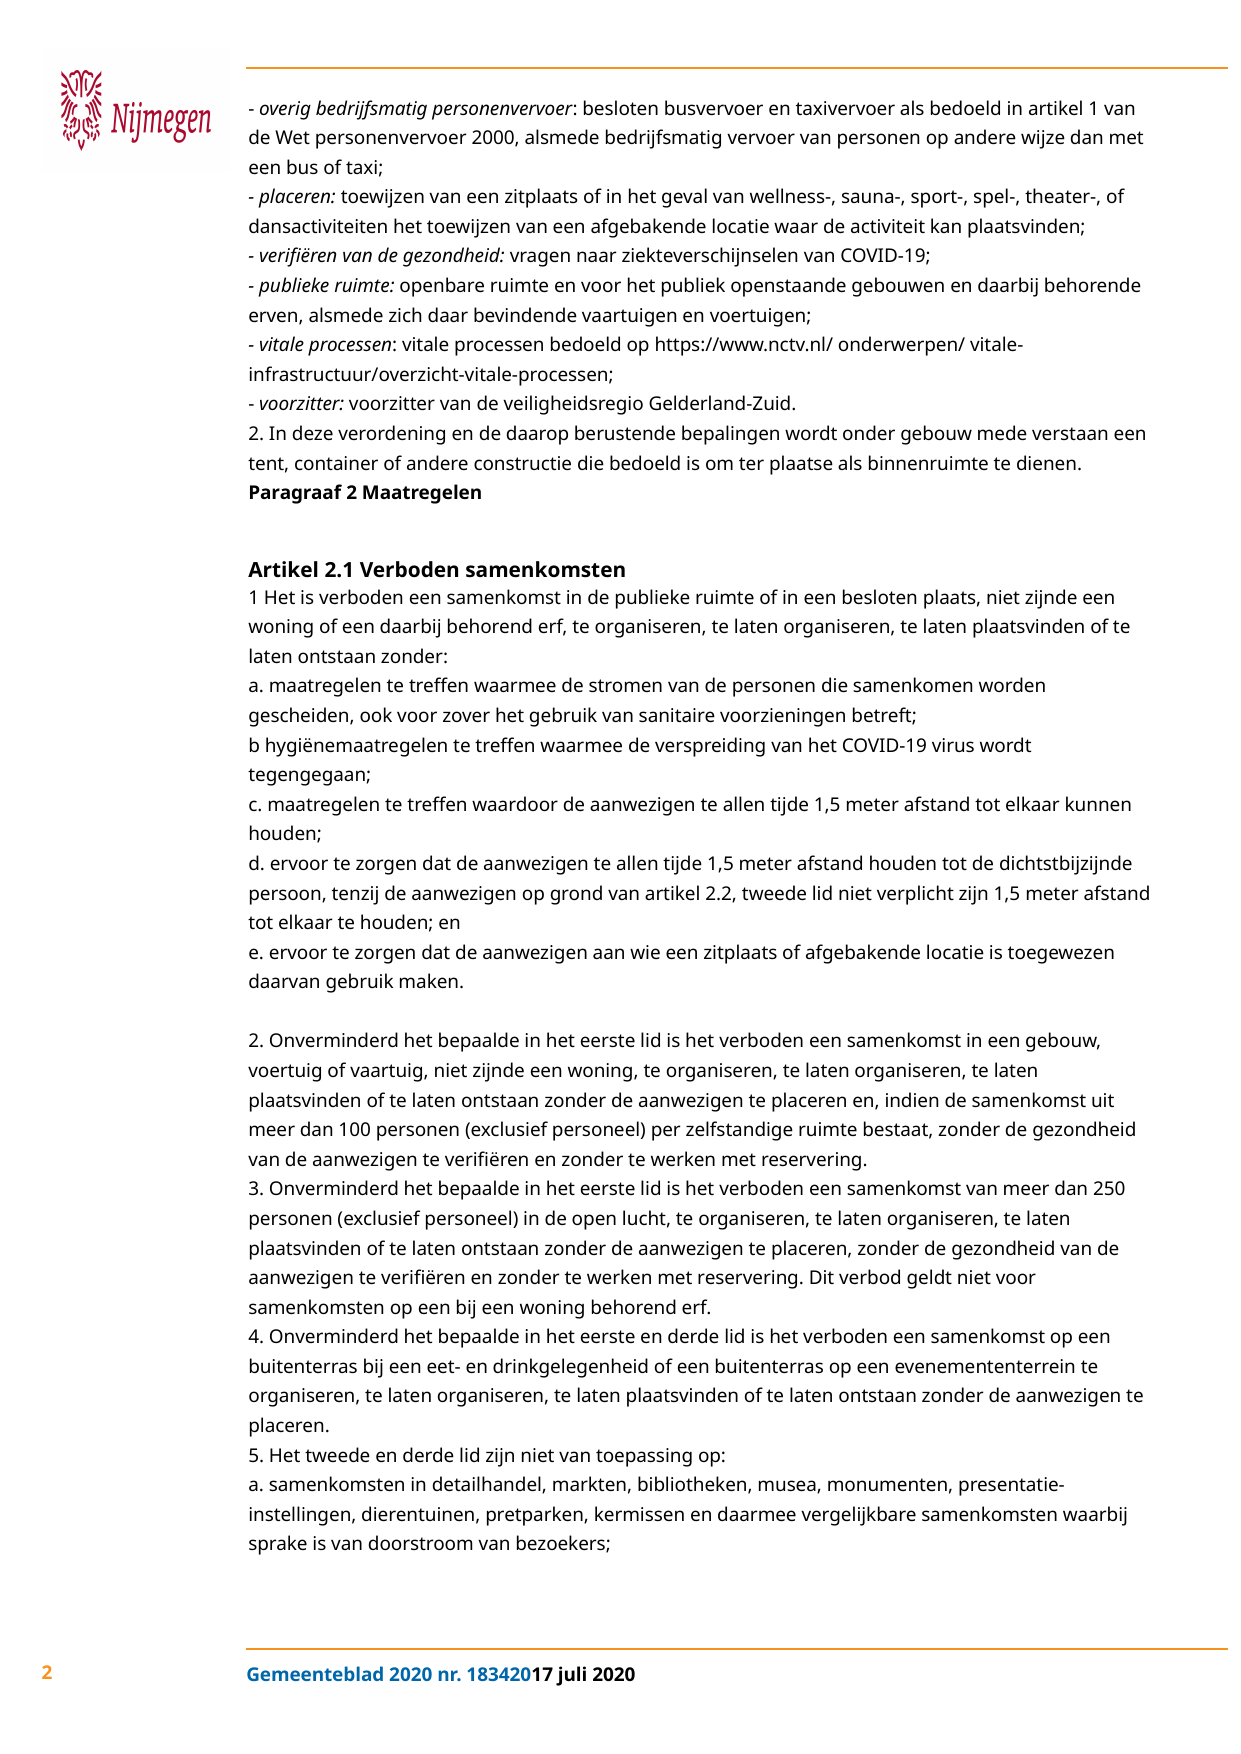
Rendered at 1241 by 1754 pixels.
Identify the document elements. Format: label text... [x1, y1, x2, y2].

text - publieke ruimte: openbare ruimte en voor het publiek openstaande gebouwen en daarbij behorende erven, alsmede zich daar bevindende vaartuigen en voertuigen; [248, 272, 1152, 328]
text a. samenkomsten in detailhandel, markten, bibliotheken, musea, monumenten, presentatie-instellingen, dierentuinen, pretparken, kermissen en daarmee vergelijkbare samenkomsten waarbij sprake is van doorstroom van bezoekers; [248, 1471, 1152, 1556]
text 5. Het tweede en derde lid zijn niet van toepassing op: [248, 1442, 1152, 1468]
text d. ervoor te zorgen dat de aanwezigen te allen tijde 1,5 meter afstand houden tot de dichtstbijzijnde persoon, tenzij de aanwezigen op grond van artikel 2.2, tweede lid niet verplicht zijn 1,5 meter afstand tot elkaar te houden; en [248, 850, 1152, 935]
picture [41, 47, 231, 172]
text a. maatregelen te treffen waarmee de stromen van de personen die samenkomen worden gescheiden, ook voor zover het gebruik van sanitaire voorzieningen betreft; [248, 673, 1152, 728]
text - placeren: toewijzen van een zitplaats of in het geval van wellness-, sauna-, sport-, spel-, theater-, of dansactiviteiten het toewijzen van een afgebakende locatie waar de activiteit kan plaatsvinden; [248, 183, 1152, 239]
text e. ervoor te zorgen dat de aanwezigen aan wie een zitplaats of afgebakende locatie is toegewezen daarvan gebruik maken. [248, 939, 1152, 994]
text b hygiënemaatregelen te treffen waarmee de verspreiding van het COVID-19 virus wordt tegengegaan; [248, 732, 1152, 787]
text Artikel 2.1 Verboden samenkomsten [248, 556, 1152, 584]
text - overig bedrijfsmatig personenvervoer: besloten busvervoer en taxivervoer als bedoeld in artikel 1 van de Wet personenvervoer 2000, alsmede bedrijfsmatig vervoer van personen op andere wijze dan met een bus of taxi; [248, 95, 1152, 180]
text - vitale processen: vitale processen bedoeld op https://www.nctv.nl/ onderwerpen/ vitale-infrastructuur/overzicht-vitale-processen; [248, 331, 1152, 387]
text 2. Onverminderd het bepaalde in het eerste lid is het verboden een samenkomst in een gebouw, voertuig of vaartuig, niet zijnde een woning, te organiseren, te laten organiseren, te laten plaatsvinden of te laten ontstaan zonder de aanwezigen te placeren en, indien de samenkomst uit meer dan 100 personen (exclusief personeel) per zelfstandige ruimte bestaat, zonder de gezondheid van de aanwezigen te verifiëren en zonder te werken met reservering. [248, 1028, 1152, 1172]
text c. maatregelen te treffen waardoor de aanwezigen te allen tijde 1,5 meter afstand tot elkaar kunnen houden; [248, 791, 1152, 846]
text - voorzitter: voorzitter van de veiligheidsregio Gelderland-Zuid. [248, 391, 1152, 416]
text 4. Onverminderd het bepaalde in het eerste en derde lid is het verboden een samenkomst op een buitenterras bij een eet- en drinkgelegenheid of een buitenterras op een evenemententerrein te organiseren, te laten organiseren, te laten plaatsvinden of te laten ontstaan zonder de aanwezigen te placeren. [248, 1323, 1152, 1438]
text 1 Het is verboden een samenkomst in de publieke ruimte of in een besloten plaats, niet zijnde een woning of een daarbij behorend erf, te organiseren, te laten organiseren, te laten plaatsvinden of te laten ontstaan zonder: [248, 584, 1152, 669]
text - verifiëren van de gezondheid: vragen naar ziekteverschijnselen van COVID-19; [248, 243, 1152, 268]
text Paragraaf 2 Maatregelen [248, 479, 1152, 505]
text 2. In deze verordening en de daarop berustende bepalingen wordt onder gebouw mede verstaan een tent, container of andere constructie die bedoeld is om ter plaatse als binnenruimte te dienen. [248, 420, 1152, 476]
text 3. Onverminderd het bepaalde in het eerste lid is het verboden een samenkomst van meer dan 250 personen (exclusief personeel) in de open lucht, te organiseren, te laten organiseren, te laten plaatsvinden of te laten ontstaan zonder de aanwezigen te placeren, zonder de gezondheid van de aanwezigen te verifiëren en zonder te werken met reservering. Dit verbod geldt niet voor samenkomsten op een bij een woning behorend erf. [248, 1176, 1152, 1320]
